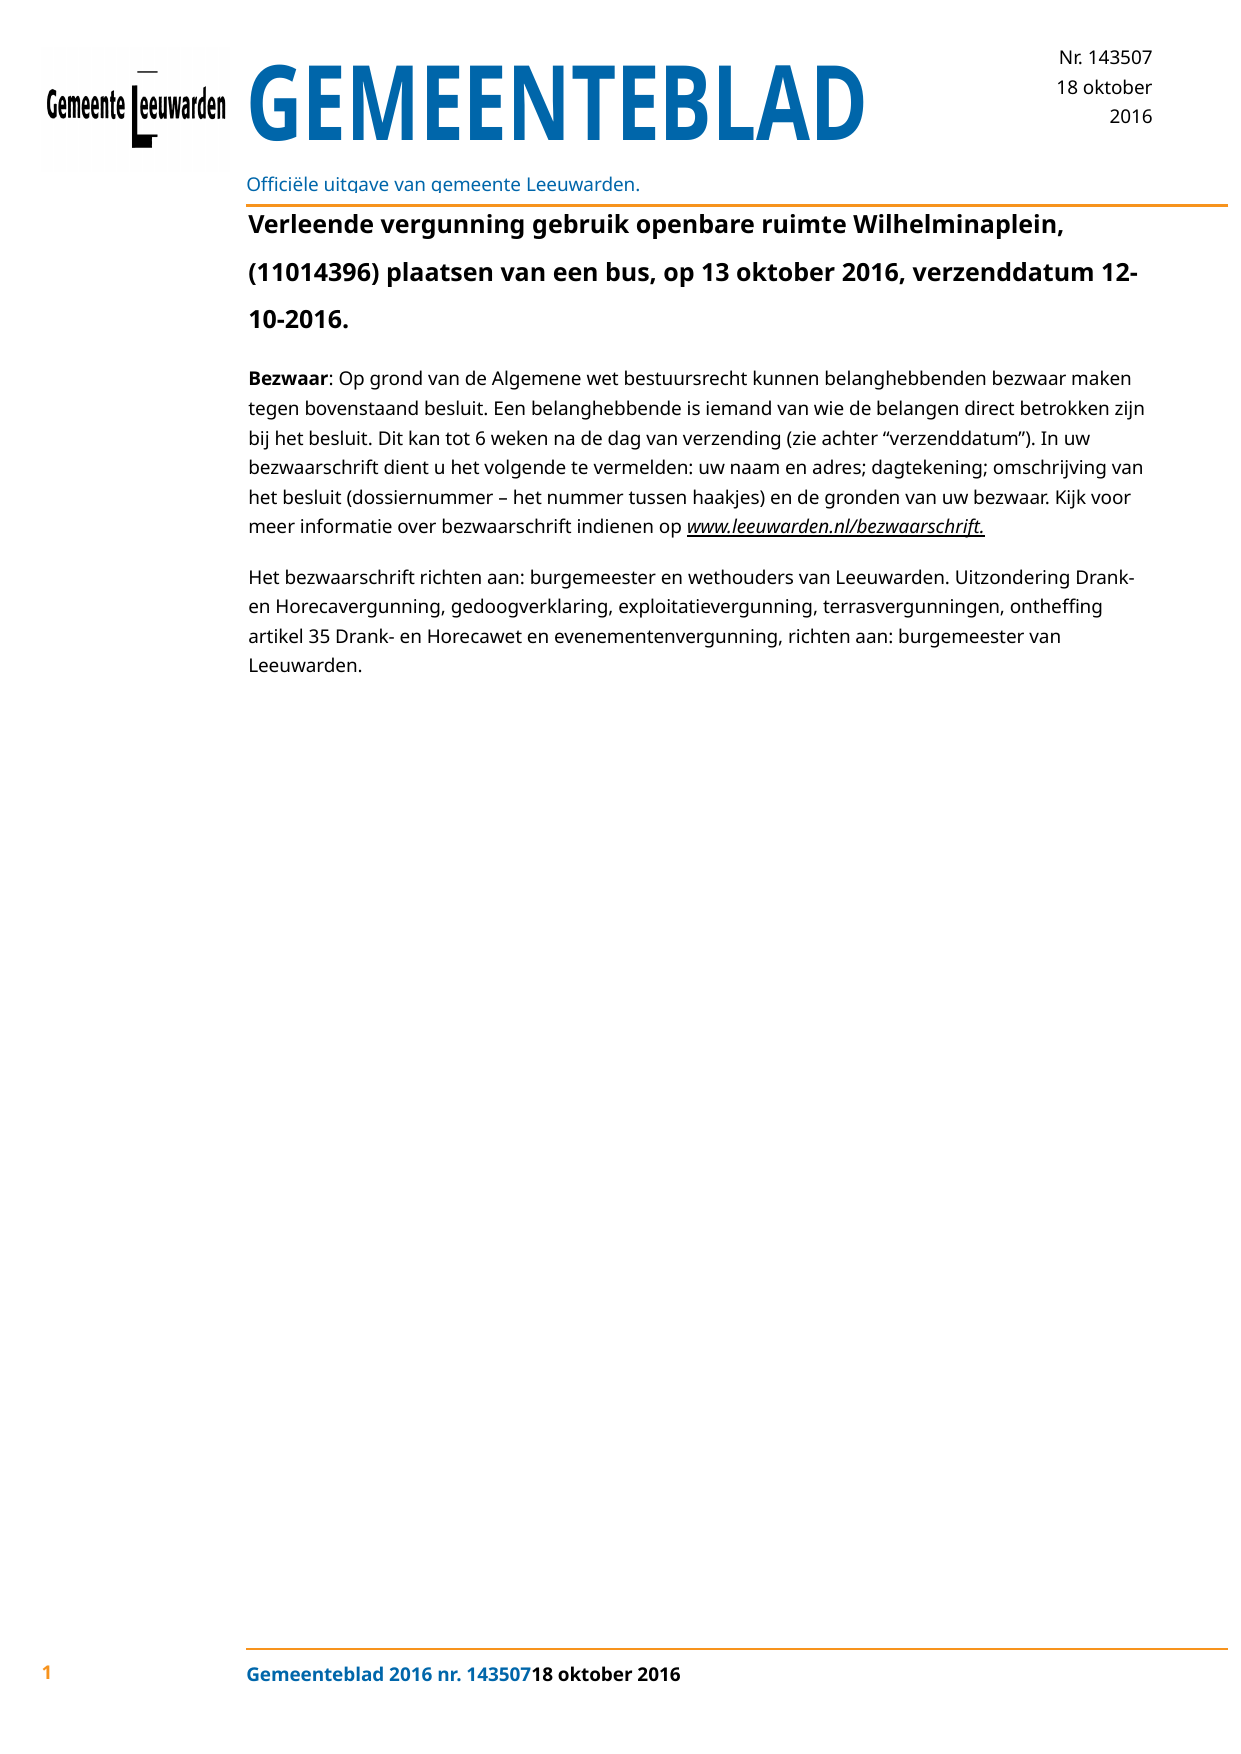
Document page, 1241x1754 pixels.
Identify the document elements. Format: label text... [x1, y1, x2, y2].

text Het bezwaarschrift richten aan: burgemeester en wethouders van Leeuwarden. Uitzondering Drank- en Horecavergunning, gedoogverklaring, exploitatievergunning, terrasvergunningen, ontheffing artikel 35 Drank- en Horecawet en evenementenvergunning, richten aan: burgemeester van Leeuwarden. [248, 564, 1152, 678]
text Bezwaar: Op grond van de Algemene wet bestuursrecht kunnen belanghebbenden bezwaar maken tegen bovenstaand besluit. Een belanghebbende is iemand van wie de belangen direct betrokken zijn bij het besluit. Dit kan tot 6 weken na de dag van verzending (zie achter “verzenddatum”). In uw bezwaarschrift dient u het volgende te vermelden: uw naam en adres; dagtekening; omschrijving van het besluit (dossiernummer – het nummer tussen haakjes) en de gronden van uw bezwaar. Kijk voor meer informatie over bezwaarschrift indienen op www.leeuwarden.nl/bezwaarschrift. [248, 366, 1152, 539]
text Verleende vergunning gebruik openbare ruimte Wilhelminaplein, (11014396) plaatsen van een bus, op 13 oktober 2016, verzenddatum 12-10-2016. [248, 207, 1152, 336]
picture [41, 47, 231, 172]
